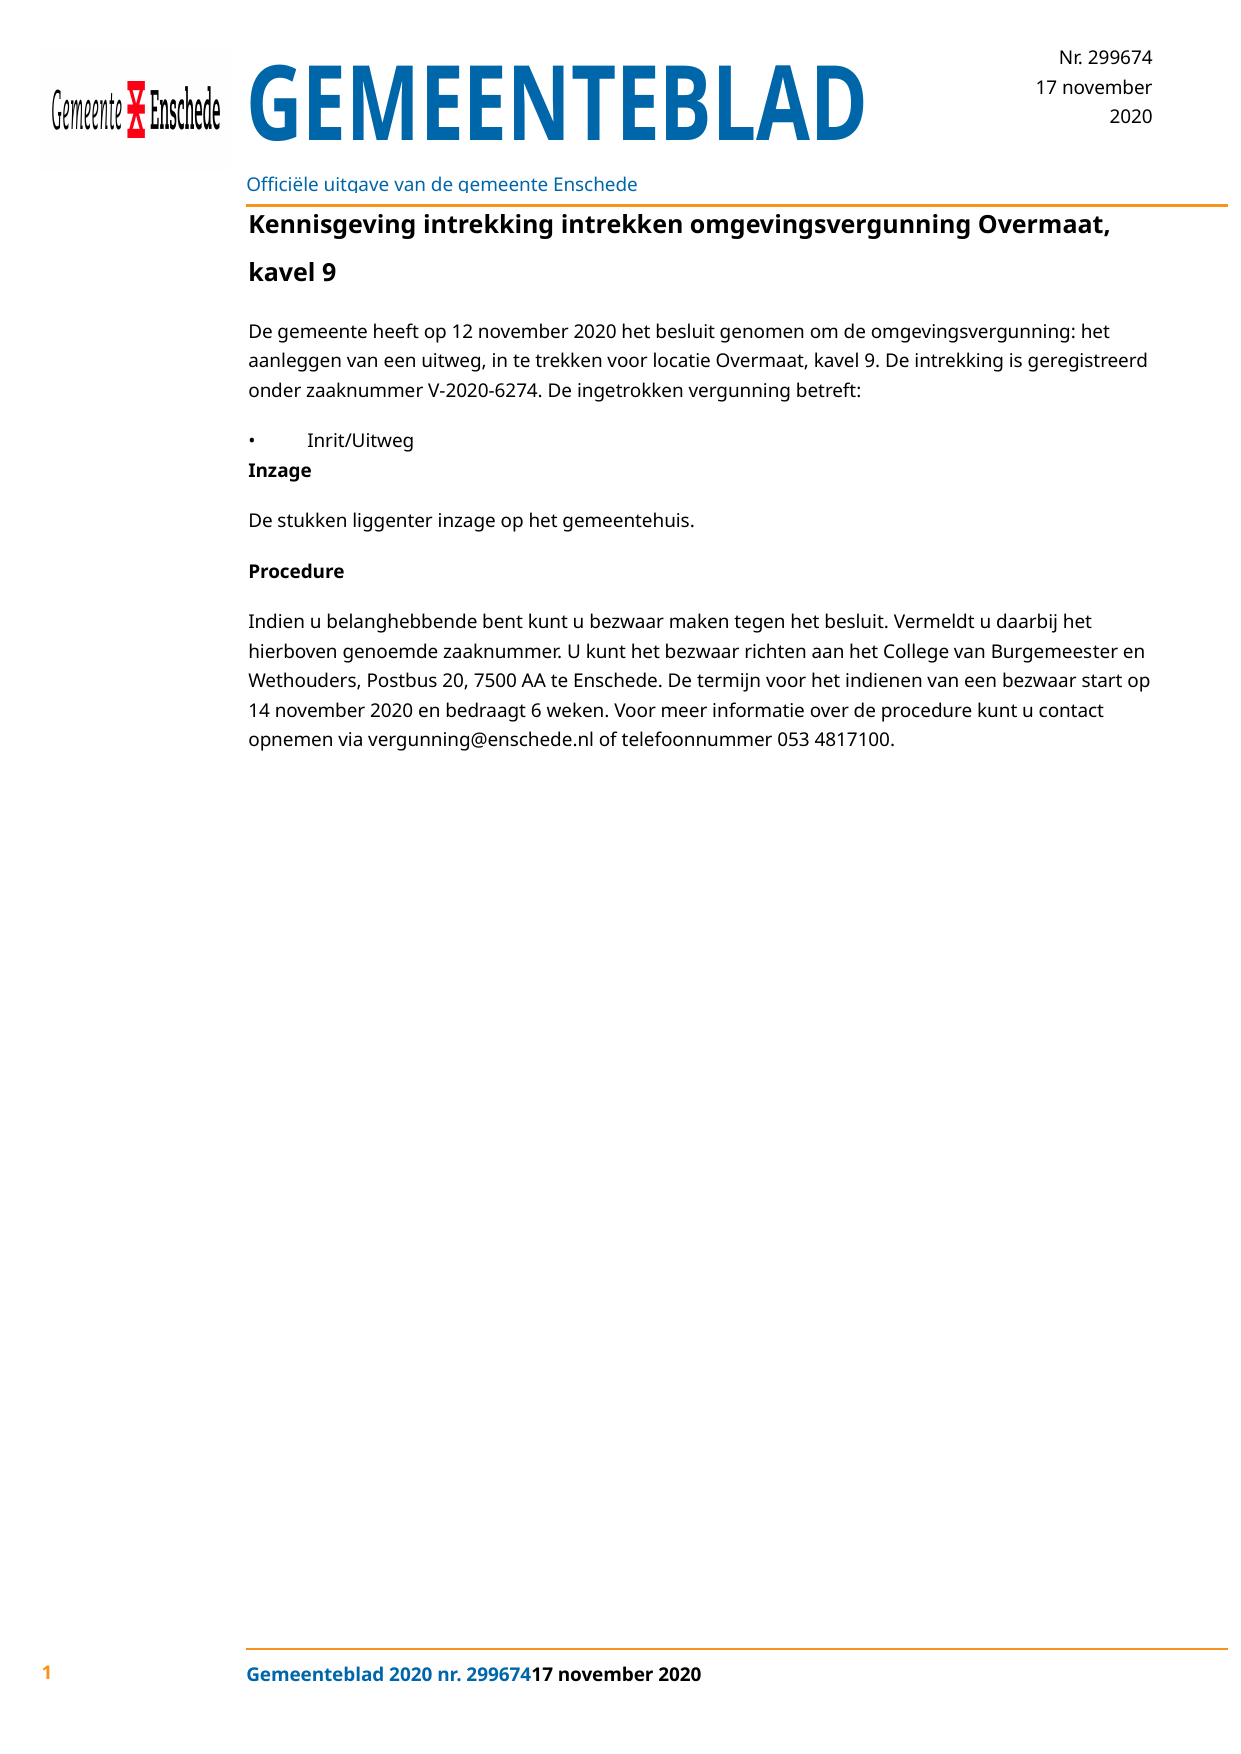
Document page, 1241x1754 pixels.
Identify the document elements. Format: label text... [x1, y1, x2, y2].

text De stukken liggenter inzage op het gemeentehuis. [248, 507, 1152, 533]
text Inzage [248, 457, 1152, 483]
text Indien u belanghebbende bent kunt u bezwaar maken tegen het besluit. Vermeldt u daarbij het hierboven genoemde zaaknummer. U kunt het bezwaar richten aan het College van Burgemees­ter en Wethouders, Postbus 20, 7500 AA te Enschede. De termijn voor het indienen van een bezwaar start op 14 november 2020 en bedraagt 6 weken. Voor meer informatie over de procedure kunt u contact opnemen via vergunning@enschede.nl of telefoonnummer 053 4817100. [248, 608, 1152, 752]
list Inrit/Uitweg [248, 427, 1152, 453]
text Procedure [248, 558, 1152, 584]
text Kennisgeving intrekking intrekken omgevingsvergunning Overmaat, kavel 9 [248, 207, 1152, 288]
picture [41, 47, 231, 172]
text De gemeente heeft op 12 november 2020 het besluit genomen om de omgevingsvergunning: het aanleggen van een uitweg, in te trekken voor locatie Overmaat, kavel 9. De intrekking is geregistreerd onder zaaknummer V-2020-6274. De ingetrokken vergunning betreft: [248, 318, 1152, 403]
